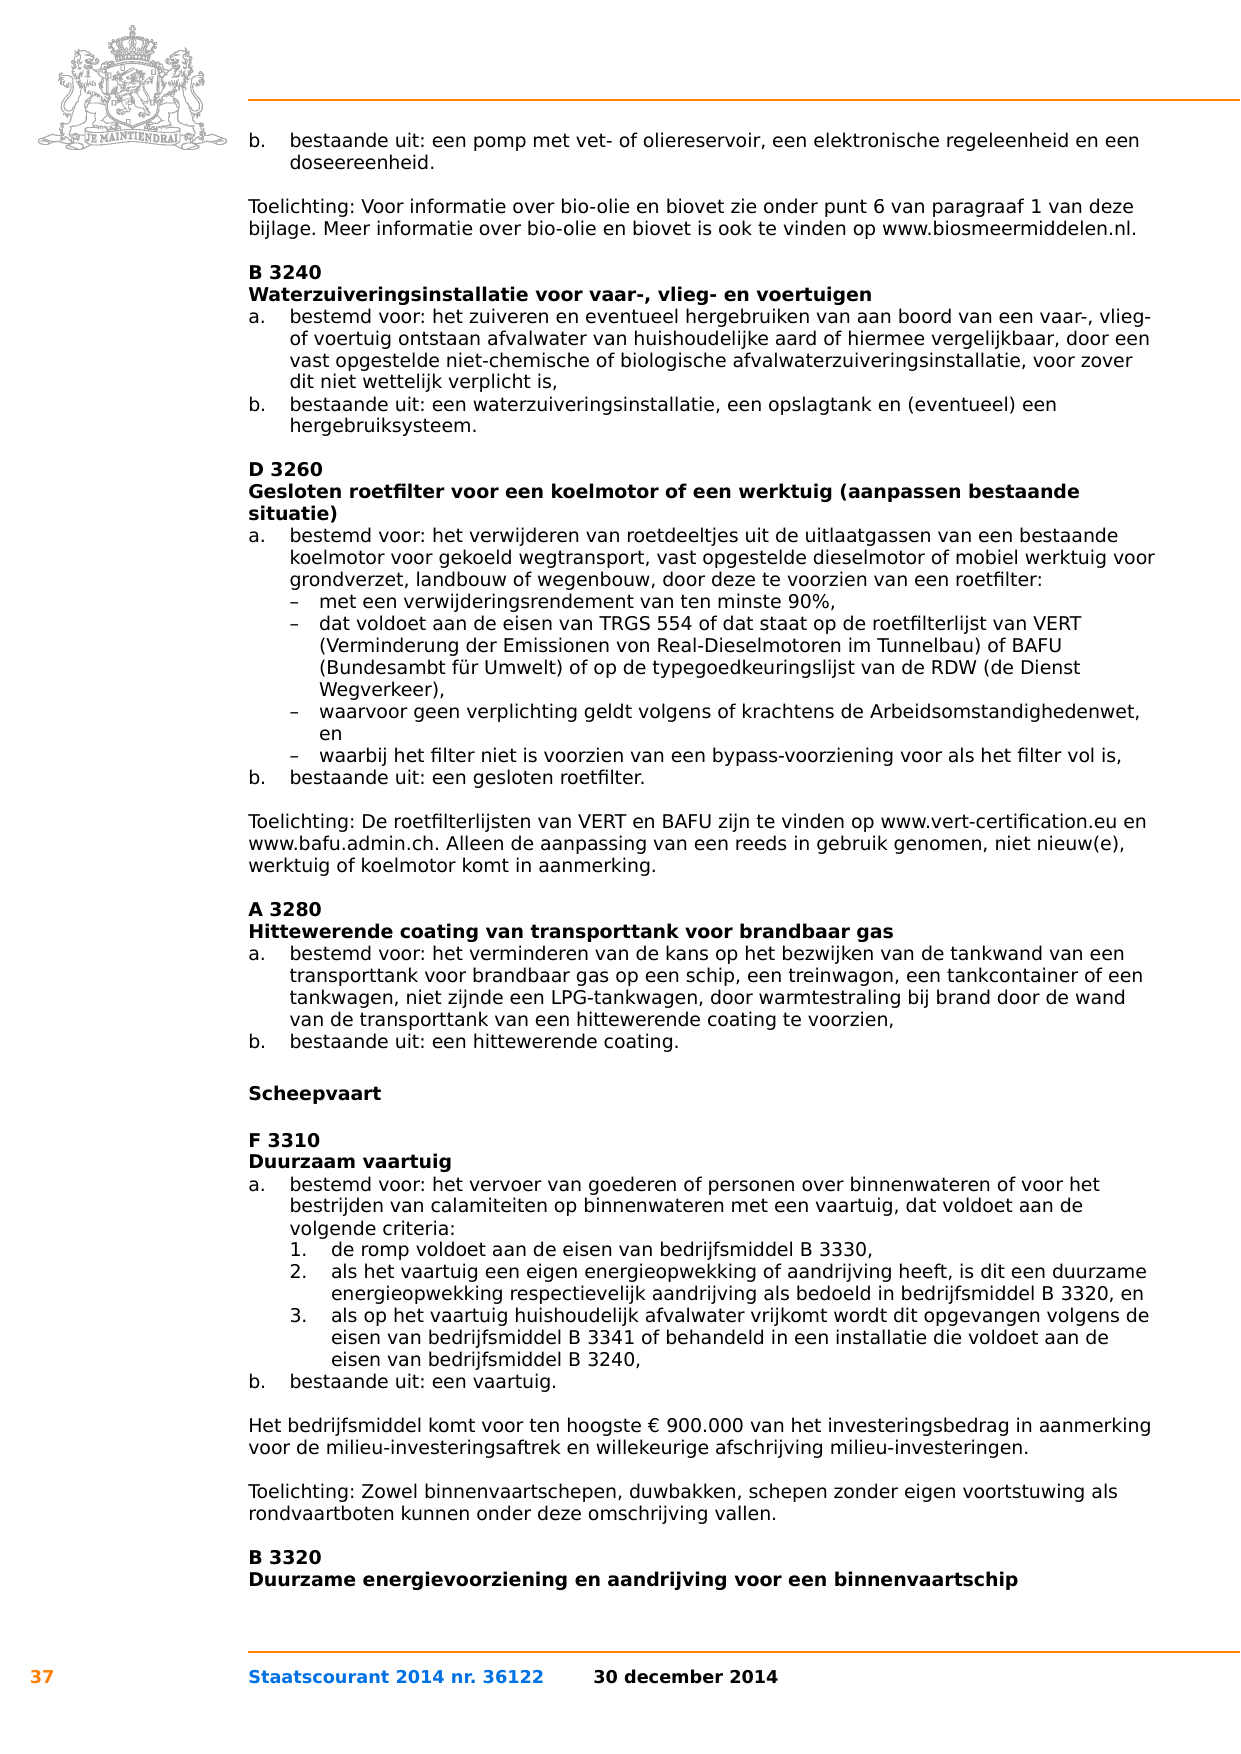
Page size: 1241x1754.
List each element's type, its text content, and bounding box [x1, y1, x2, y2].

text Gesloten roetfilter voor een koelmotor of een werktuig (aanpassen bestaande situatie) [248, 481, 1163, 525]
subtitle Scheepvaart [248, 1082, 1163, 1104]
text a. bestemd voor: het verminderen van de kans op het bezwijken van de tankwand van een transporttank voor brandbaar gas op een schip, een treinwagon, een tankcontainer of een tankwagen, niet zijnde een LPG-tankwagen, door warmtestraling bij brand door de wand van de transporttank van een hittewerende coating te voorzien, [248, 943, 1163, 1031]
text Toelichting: Zowel binnenvaartschepen, duwbakken, schepen zonder eigen voortstuwing als rondvaartboten kunnen onder deze omschrijving vallen. [248, 1481, 1163, 1525]
text b. bestaande uit: een vaartuig. [248, 1371, 1163, 1393]
text b. bestaande uit: een gesloten roetfilter. [248, 767, 1163, 789]
text – waarbij het filter niet is voorzien van een bypass-voorziening voor als het filter vol is, [289, 745, 1163, 767]
text Waterzuiveringsinstallatie voor vaar-, vlieg- en voertuigen [248, 283, 1163, 306]
text B 3240 [248, 262, 1163, 283]
text – dat voldoet aan de eisen van TRGS 554 of dat staat op de roetfilterlijst van VERT (Verminderung der Emissionen von Real-Dieselmotoren im Tunnelbau) of BAFU (Bundesambt für Umwelt) of op de typegoedkeuringslijst van de RDW (de Dienst Wegverkeer), [289, 613, 1163, 701]
text Duurzame energievoorziening en aandrijving voor een binnenvaartschip [248, 1569, 1163, 1591]
text a. bestemd voor: het zuiveren en eventueel hergebruiken van aan boord van een vaar-, vlieg- of voertuig ontstaan afvalwater van huishoudelijke aard of hiermee vergelijkbaar, door een vast opgestelde niet-chemische of biologische afvalwaterzuiveringsinstallatie, voor zover dit niet wettelijk verplicht is, [248, 306, 1163, 393]
text 3. als op het vaartuig huishoudelijk afvalwater vrijkomt wordt dit opgevangen volgens de eisen van bedrijfsmiddel B 3341 of behandeld in een installatie die voldoet aan de eisen van bedrijfsmiddel B 3240, [289, 1305, 1163, 1371]
text b. bestaande uit: een pomp met vet- of oliereservoir, een elektronische regeleenheid en een doseereenheid. [248, 130, 1163, 174]
text 1. de romp voldoet aan de eisen van bedrijfsmiddel B 3330, [289, 1239, 1163, 1261]
text Toelichting: Voor informatie over bio-olie en biovet zie onder punt 6 van paragraaf 1 van deze bijlage. Meer informatie over bio-olie en biovet is ook te vinden op www.biosmeermiddelen.nl. [248, 196, 1163, 240]
text – met een verwijderingsrendement van ten minste 90%, [289, 591, 1163, 613]
text – waarvoor geen verplichting geldt volgens of krachtens de Arbeidsomstandighedenwet, en [289, 701, 1163, 745]
text 2. als het vaartuig een eigen energieopwekking of aandrijving heeft, is dit een duurzame energieopwekking respectievelijk aandrijving als bedoeld in bedrijfsmiddel B 3320, en [289, 1261, 1163, 1305]
text Het bedrijfsmiddel komt voor ten hoogste € 900.000 van het investeringsbedrag in aanmerking voor de milieu-investeringsaftrek en willekeurige afschrijving milieu-investeringen. [248, 1415, 1163, 1459]
text B 3320 [248, 1547, 1163, 1569]
picture [38, 25, 227, 150]
text b. bestaande uit: een hittewerende coating. [248, 1031, 1163, 1052]
text Duurzaam vaartuig [248, 1151, 1163, 1173]
text F 3310 [248, 1129, 1163, 1151]
text A 3280 [248, 899, 1163, 921]
text a. bestemd voor: het vervoer van goederen of personen over binnenwateren of voor het bestrijden van calamiteiten op binnenwateren met een vaartuig, dat voldoet aan de volgende criteria: [248, 1173, 1163, 1239]
text Hittewerende coating van transporttank voor brandbaar gas [248, 921, 1163, 943]
text a. bestemd voor: het verwijderen van roetdeeltjes uit de uitlaatgassen van een bestaande koelmotor voor gekoeld wegtransport, vast opgestelde dieselmotor of mobiel werktuig voor grondverzet, landbouw of wegenbouw, door deze te voorzien van een roetfilter: [248, 525, 1163, 591]
text D 3260 [248, 459, 1163, 481]
text Toelichting: De roetfilterlijsten van VERT en BAFU zijn te vinden op www.vert-certification.eu en www.bafu.admin.ch. Alleen de aanpassing van een reeds in gebruik genomen, niet nieuw(e), werktuig of koelmotor komt in aanmerking. [248, 811, 1163, 877]
text b. bestaande uit: een waterzuiveringsinstallatie, een opslagtank en (eventueel) een hergebruiksysteem. [248, 393, 1163, 437]
